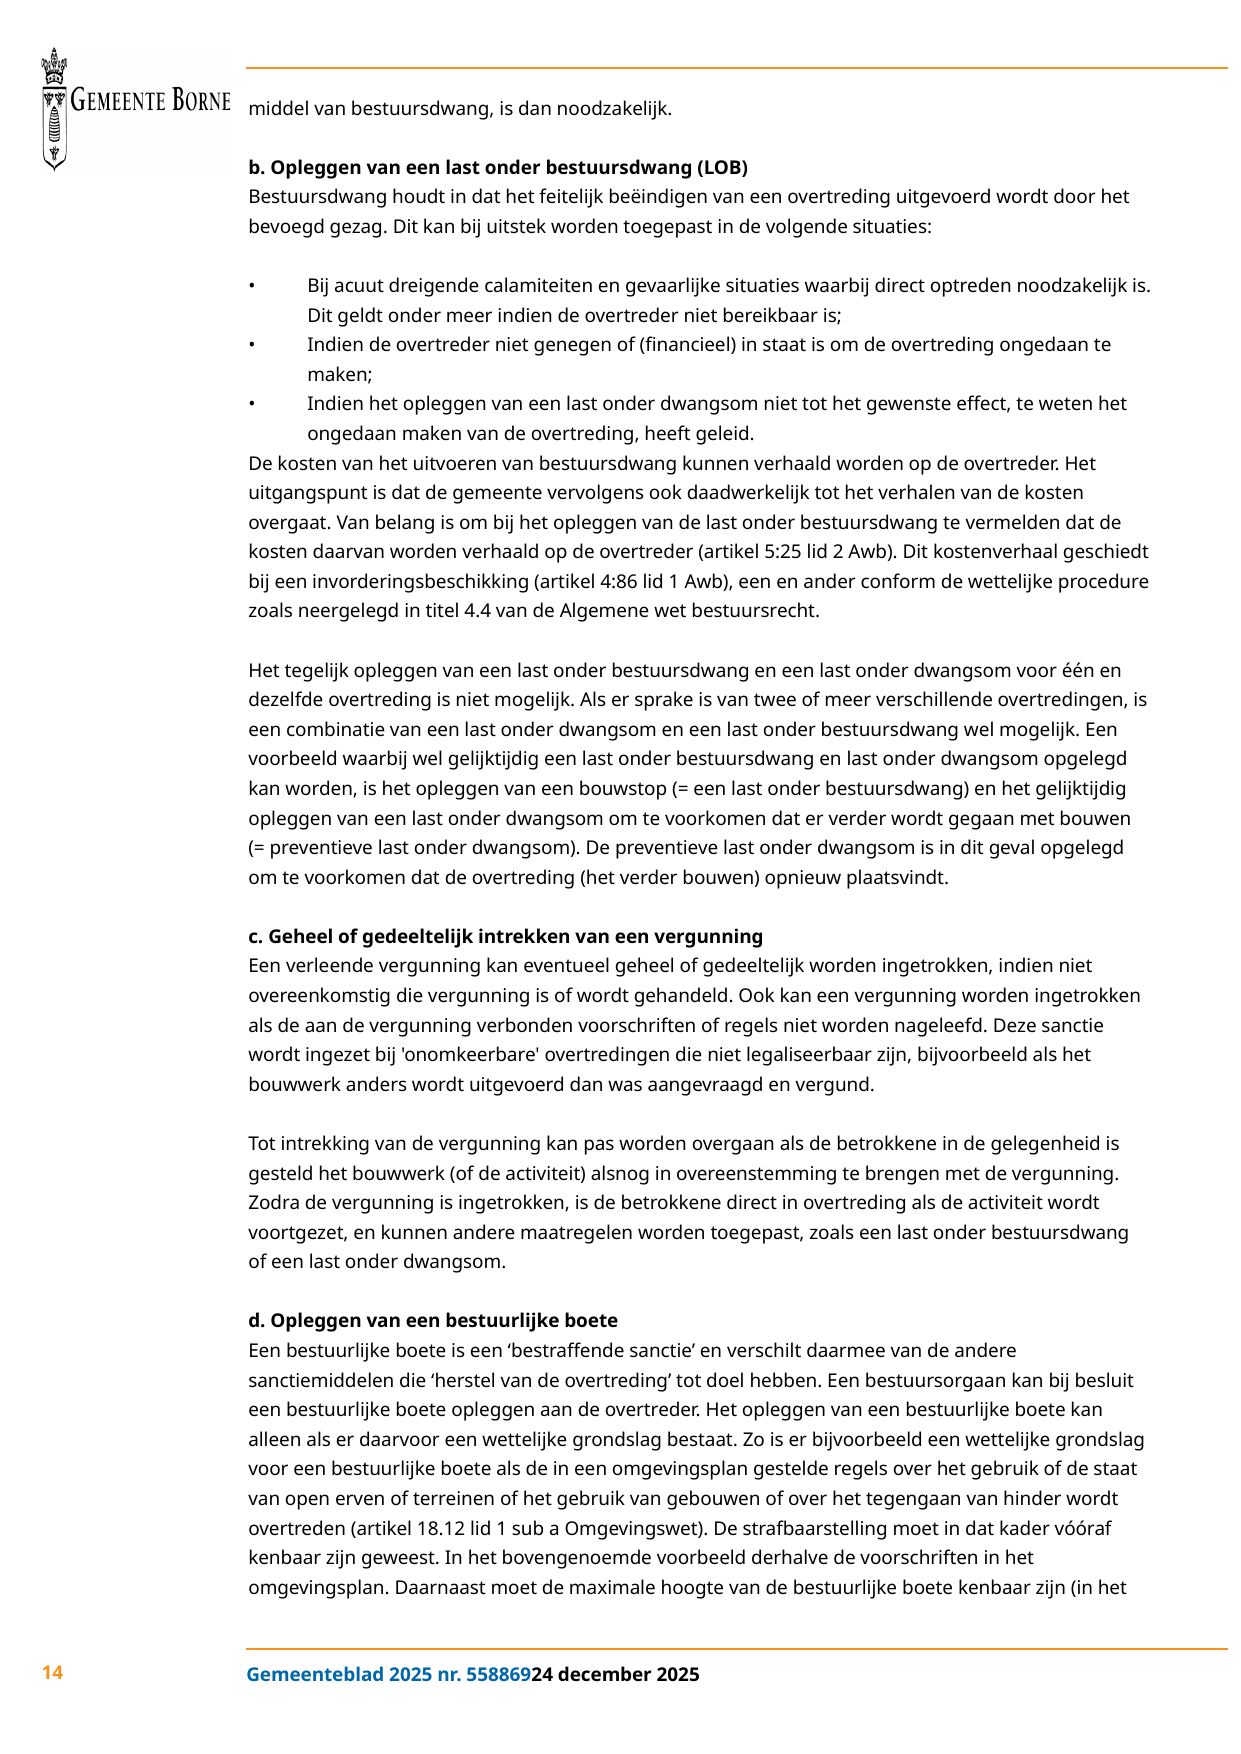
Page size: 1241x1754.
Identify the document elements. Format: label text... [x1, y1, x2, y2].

text Bestuursdwang houdt in dat het feitelijk beëindigen van een overtreding uitgevoerd wordt door het bevoegd gezag. Dit kan bij uitstek worden toegepast in de volgende situaties: [248, 183, 1152, 239]
list Bij acuut dreigende calamiteiten en gevaarlijke situaties waarbij direct optreden noodzakelijk is. Dit geldt onder meer indien de overtreder niet bereikbaar is; [248, 272, 1152, 328]
text middel van bestuursdwang, is dan noodzakelijk. [248, 95, 1152, 121]
text Het tegelijk opleggen van een last onder bestuursdwang en een last onder dwangsom voor één en dezelfde overtreding is niet mogelijk. Als er sprake is van twee of meer verschillende overtredingen, is een combinatie van een last onder dwangsom en een last onder bestuursdwang wel mogelijk. Een voorbeeld waarbij wel gelijktijdig een last onder bestuursdwang en last onder dwangsom opgelegd kan worden, is het opleggen van een bouwstop (= een last onder bestuursdwang) en het gelijktijdig opleggen van een last onder dwangsom om te voorkomen dat er verder wordt gegaan met bouwen (= preventieve last onder dwangsom). De preventieve last onder dwangsom is in dit geval opgelegd om te voorkomen dat de overtreding (het verder bouwen) opnieuw plaatsvindt. [248, 657, 1152, 890]
text Een bestuurlijke boete is een ‘bestraffende sanctie’ en verschilt daarmee van de andere sanctiemiddelen die ‘herstel van de overtreding’ tot doel hebben. Een bestuursorgaan kan bij besluit een bestuurlijke boete opleggen aan de overtreder. Het opleggen van een bestuurlijke boete kan alleen als er daarvoor een wettelijke grondslag bestaat. Zo is er bijvoorbeeld een wettelijke grondslag voor een bestuurlijke boete als de in een omgevingsplan gestelde regels over het gebruik of de staat van open erven of terreinen of het gebruik van gebouwen of over het tegengaan van hinder wordt overtreden (artikel 18.12 lid 1 sub a Omgevingswet). De strafbaarstelling moet in dat kader vóóraf kenbaar zijn geweest. In het bovengenoemde voorbeeld derhalve de voorschriften in het omgevingsplan. Daarnaast moet de maximale hoogte van de bestuurlijke boete kenbaar zijn (in het [248, 1337, 1152, 1600]
text De kosten van het uitvoeren van bestuursdwang kunnen verhaald worden op de overtreder. Het uitgangspunt is dat de gemeente vervolgens ook daadwerkelijk tot het verhalen van de kosten overgaat. Van belang is om bij het opleggen van de last onder bestuursdwang te vermelden dat de kosten daarvan worden verhaald op de overtreder (artikel 5:25 lid 2 Awb). Dit kostenverhaal geschiedt bij een invorderingsbeschikking (artikel 4:86 lid 1 Awb), een en ander conform de wettelijke procedure zoals neergelegd in titel 4.4 van de Algemene wet bestuursrecht. [248, 450, 1152, 623]
picture [41, 47, 231, 172]
text c. Geheel of gedeeltelijk intrekken van een vergunning [248, 923, 1152, 949]
text Tot intrekking van de vergunning kan pas worden overgaan als de betrokkene in de gelegenheid is gesteld het bouwwerk (of de activiteit) alsnog in overeenstemming te brengen met de vergunning. Zodra de vergunning is ingetrokken, is de betrokkene direct in overtreding als de activiteit wordt voortgezet, en kunnen andere maatregelen worden toegepast, zoals een last onder bestuursdwang of een last onder dwangsom. [248, 1130, 1152, 1274]
text Een verleende vergunning kan eventueel geheel of gedeeltelijk worden ingetrokken, indien niet overeenkomstig die vergunning is of wordt gehandeld. Ook kan een vergunning worden ingetrokken als de aan de vergunning verbonden voorschriften of regels niet worden nageleefd. Deze sanctie wordt ingezet bij 'onomkeerbare' overtredingen die niet legaliseerbaar zijn, bijvoorbeeld als het bouwwerk anders wordt uitgevoerd dan was aangevraagd en vergund. [248, 953, 1152, 1097]
text b. Opleggen van een last onder bestuursdwang (LOB) [248, 154, 1152, 180]
list Indien het opleggen van een last onder dwangsom niet tot het gewenste effect, te weten het ongedaan maken van de overtreding, heeft geleid. [248, 391, 1152, 446]
list Indien de overtreder niet genegen of (financieel) in staat is om de overtreding ongedaan te maken; [248, 331, 1152, 387]
text d. Opleggen van een bestuurlijke boete [248, 1308, 1152, 1333]
